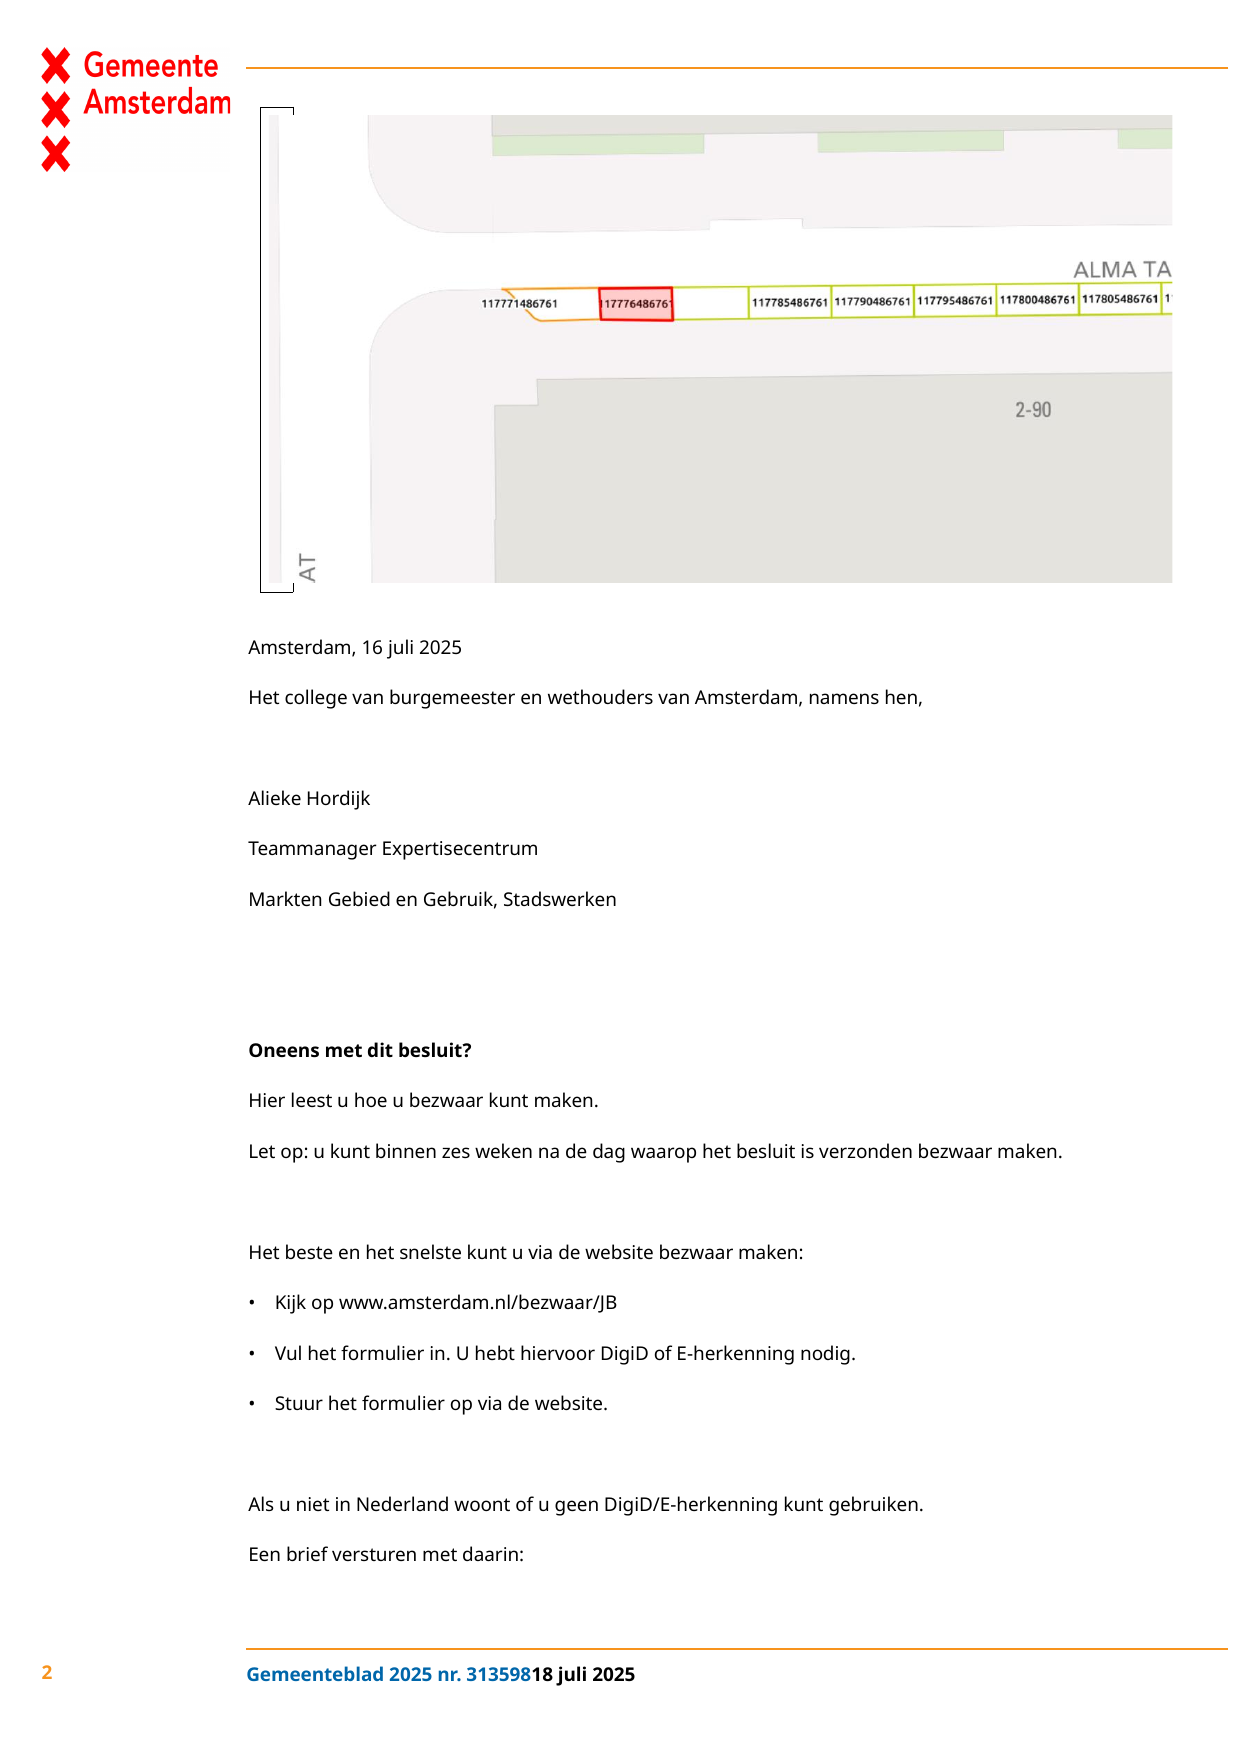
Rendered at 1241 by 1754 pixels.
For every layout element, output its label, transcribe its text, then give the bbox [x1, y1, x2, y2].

text Het college van burgemeester en wethouders van Amsterdam, namens hen, [248, 684, 1152, 710]
text • Kijk op www.amsterdam.nl/bezwaar/JB [248, 1289, 1152, 1315]
text • Vul het formulier in. U hebt hiervoor DigiD of E-herkenning nodig. [248, 1340, 1152, 1365]
picture [268, 115, 1173, 583]
text Oneens met dit besluit? [248, 1037, 1152, 1063]
text Een brief versturen met daarin: [248, 1541, 1152, 1567]
text • Stuur het formulier op via de website. [248, 1390, 1152, 1416]
text Hier leest u hoe u bezwaar kunt maken. [248, 1088, 1152, 1113]
text Als u niet in Nederland woont of u geen DigiD/E-herkenning kunt gebruiken. [248, 1491, 1152, 1517]
text Markten Gebied en Gebruik, Stadswerken [248, 886, 1152, 912]
text Amsterdam, 16 juli 2025 [248, 634, 1152, 659]
text Let op: u kunt binnen zes weken na de dag waarop het besluit is verzonden bezwaar maken. [248, 1138, 1152, 1164]
picture [41, 47, 231, 172]
text Alieke Hordijk [248, 785, 1152, 811]
text Het beste en het snelste kunt u via de website bezwaar maken: [248, 1239, 1152, 1264]
text Teammanager Expertisecentrum [248, 836, 1152, 861]
